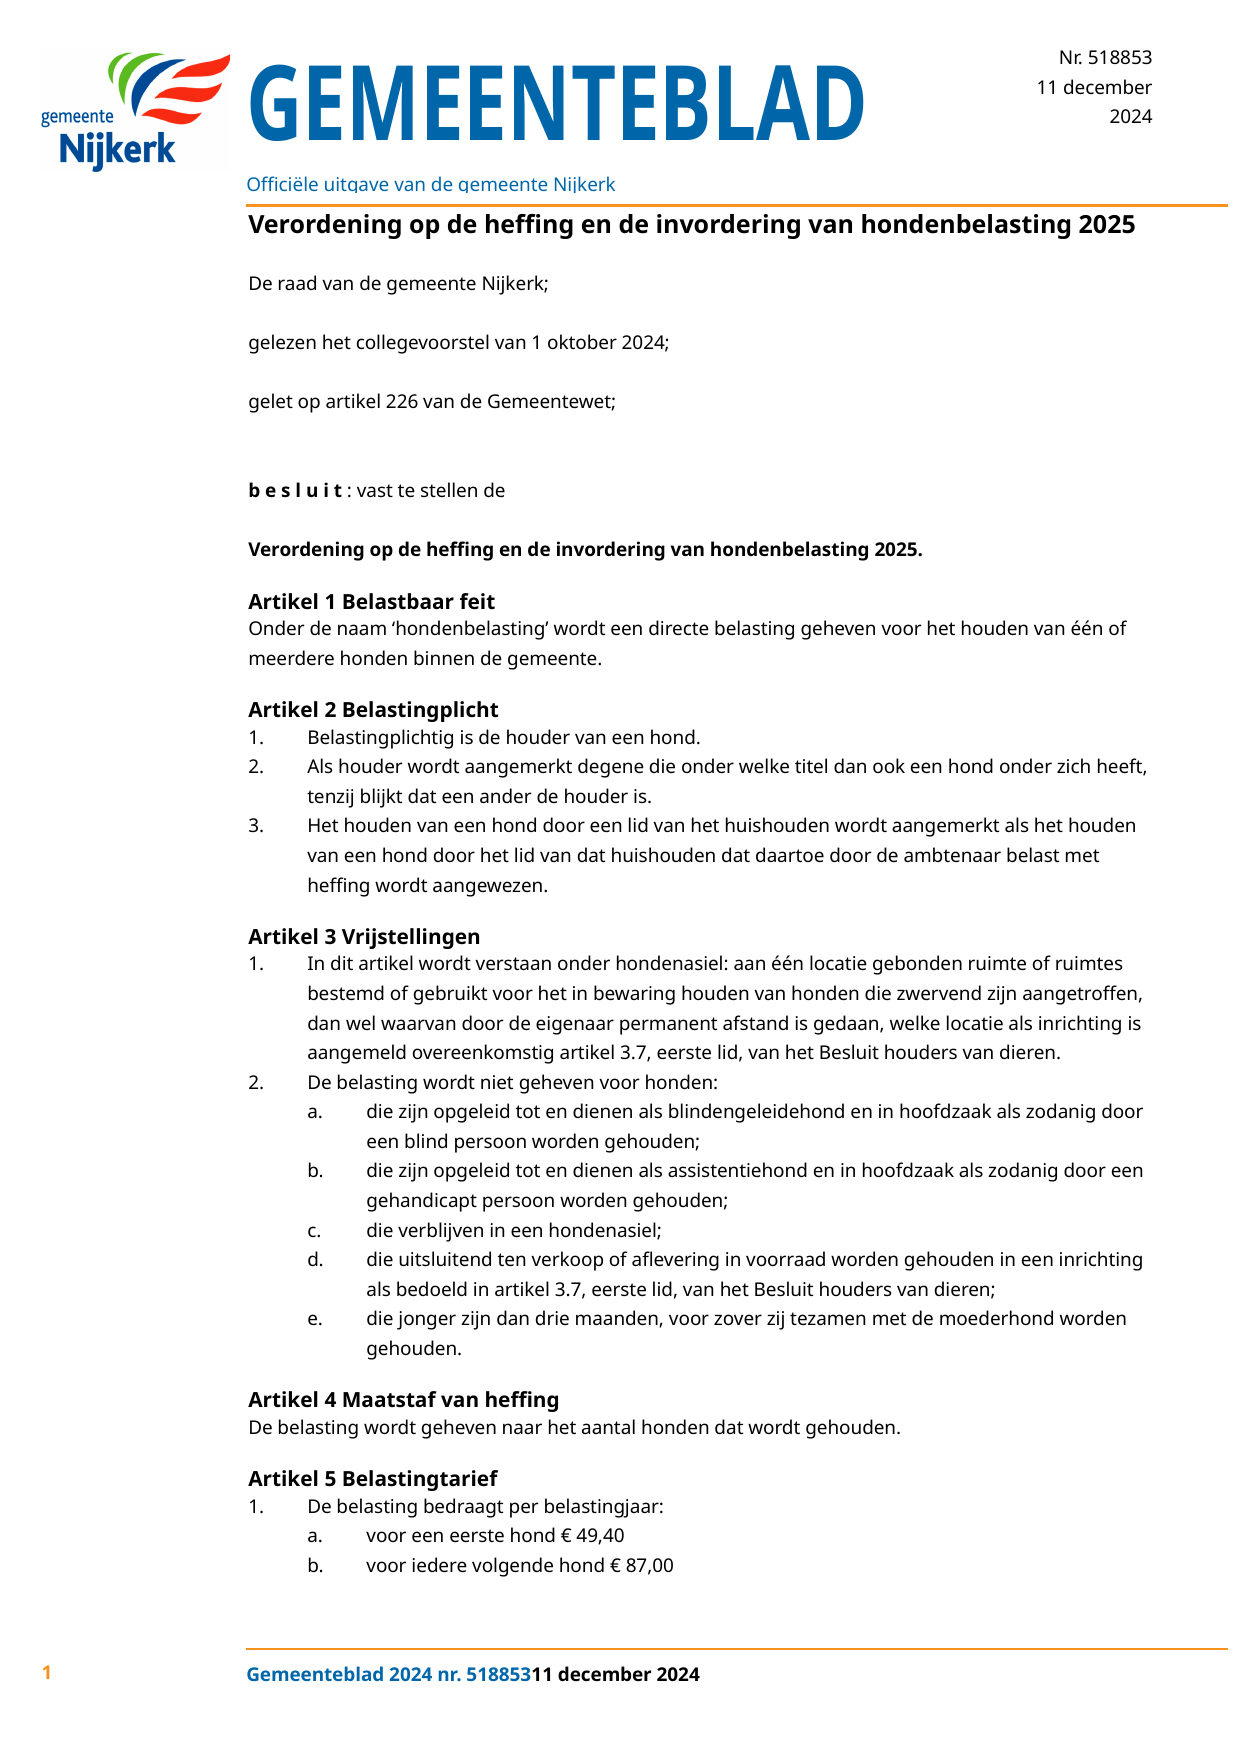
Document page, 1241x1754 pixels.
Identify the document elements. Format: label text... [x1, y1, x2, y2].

list voor iedere volgende hond € 87,00 [307, 1552, 1152, 1578]
list In dit artikel wordt verstaan onder hondenasiel: aan één locatie gebonden ruimte of ruimtes bestemd of gebruikt voor het in bewaring houden van honden die zwervend zijn aangetroffen, dan wel waarvan door de eigenaar permanent afstand is gedaan, welke locatie als inrichting is aangemeld overeenkomstig artikel 3.7, eerste lid, van het Besluit houders van dieren. [248, 951, 1152, 1065]
text Artikel 2 Belastingplicht [248, 695, 1152, 724]
list Als houder wordt aangemerkt degene die onder welke titel dan ook een hond onder zich heeft, tenzij blijkt dat een ander de houder is. [248, 753, 1152, 809]
text Artikel 5 Belastingtarief [248, 1464, 1152, 1493]
list die verblijven in een hondenasiel; [307, 1217, 1152, 1243]
list die uitsluitend ten verkoop of aflevering in voorraad worden gehouden in een inrichting als bedoeld in artikel 3.7, eerste lid, van het Besluit houders van dieren; [307, 1246, 1152, 1302]
list Belastingplichtig is de houder van een hond. [248, 724, 1152, 749]
picture [41, 47, 231, 172]
text Onder de naam ‘hondenbelasting’ wordt een directe belasting geheven voor het houden van één of meerdere honden binnen de gemeente. [248, 615, 1152, 671]
text Verordening op de heffing en de invordering van hondenbelasting 2025 [248, 207, 1152, 241]
text Artikel 3 Vrijstellingen [248, 922, 1152, 951]
text gelet op artikel 226 van de Gemeentewet; [248, 389, 1152, 414]
text De raad van de gemeente Nijkerk; [248, 270, 1152, 296]
text Artikel 1 Belastbaar feit [248, 587, 1152, 615]
list De belasting bedraagt per belastingjaar: [248, 1493, 1152, 1519]
list die zijn opgeleid tot en dienen als assistentiehond en in hoofdzaak als zodanig door een gehandicapt persoon worden gehouden; [307, 1158, 1152, 1213]
list voor een eerste hond € 49,40 [307, 1522, 1152, 1548]
list die zijn opgeleid tot en dienen als blindengeleidehond en in hoofdzaak als zodanig door een blind persoon worden gehouden; [307, 1098, 1152, 1154]
text Verordening op de heffing en de invordering van hondenbelasting 2025. [248, 537, 1152, 562]
text b e s l u i t : vast te stellen de [248, 477, 1152, 503]
text gelezen het collegevoorstel van 1 oktober 2024; [248, 329, 1152, 355]
list die jonger zijn dan drie maanden, voor zover zij tezamen met de moederhond worden gehouden. [307, 1306, 1152, 1361]
text De belasting wordt geheven naar het aantal honden dat wordt gehouden. [248, 1414, 1152, 1440]
text Artikel 4 Maatstaf van heffing [248, 1386, 1152, 1414]
list Het houden van een hond door een lid van het huishouden wordt aangemerkt als het houden van een hond door het lid van dat huishouden dat daartoe door de ambtenaar belast met heffing wordt aangewezen. [248, 813, 1152, 897]
list De belasting wordt niet geheven voor honden: [248, 1069, 1152, 1095]
